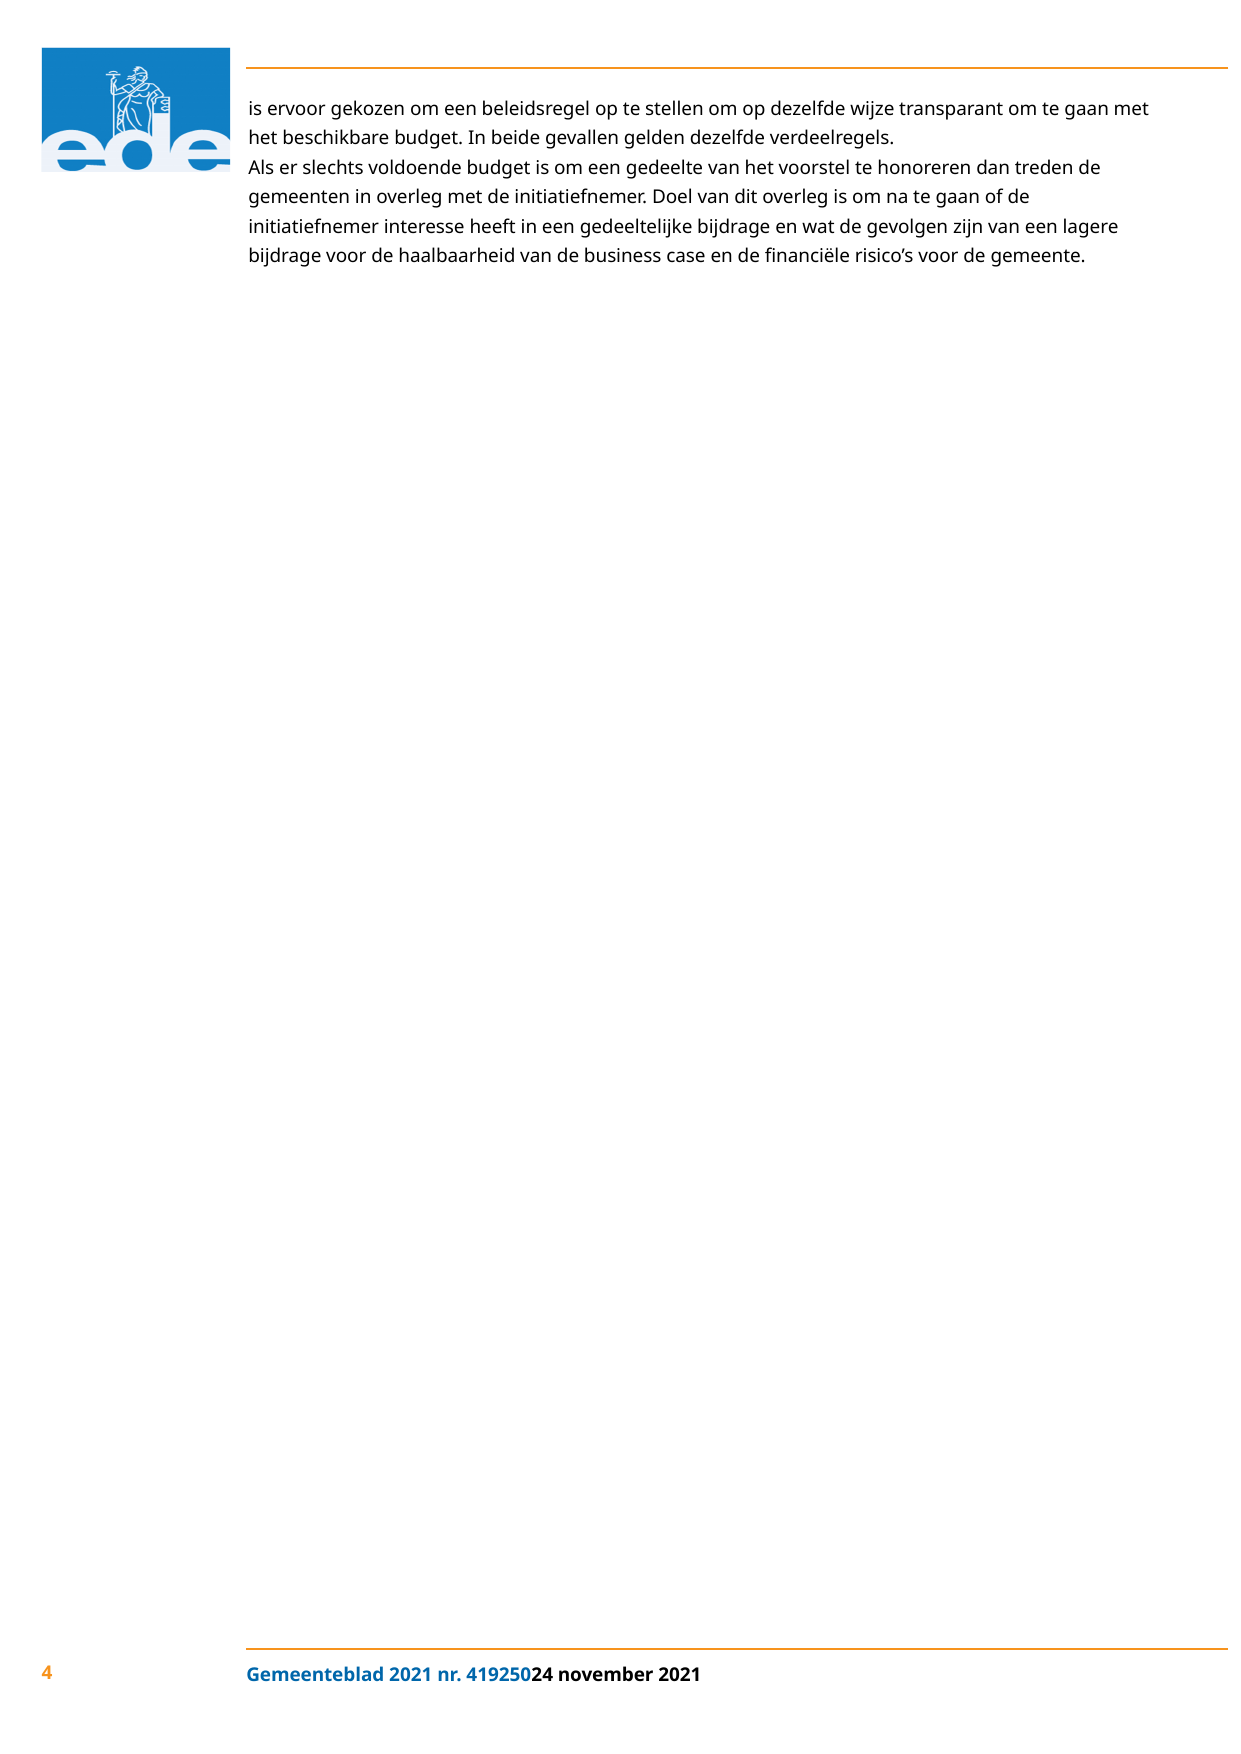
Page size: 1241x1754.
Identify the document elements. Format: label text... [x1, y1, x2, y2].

text Als er slechts voldoende budget is om een gedeelte van het voorstel te honoreren dan treden de gemeenten in overleg met de initiatiefnemer. Doel van dit overleg is om na te gaan of de initiatiefnemer interesse heeft in een gedeeltelijke bijdrage en wat de gevolgen zijn van een lagere bijdrage voor de haalbaarheid van de business case en de financiële risico’s voor de gemeente. [248, 154, 1152, 268]
picture [41, 47, 231, 172]
text is ervoor gekozen om een beleidsregel op te stellen om op dezelfde wijze transparant om te gaan met het beschikbare budget. In beide gevallen gelden dezelfde verdeelregels. [248, 95, 1152, 150]
